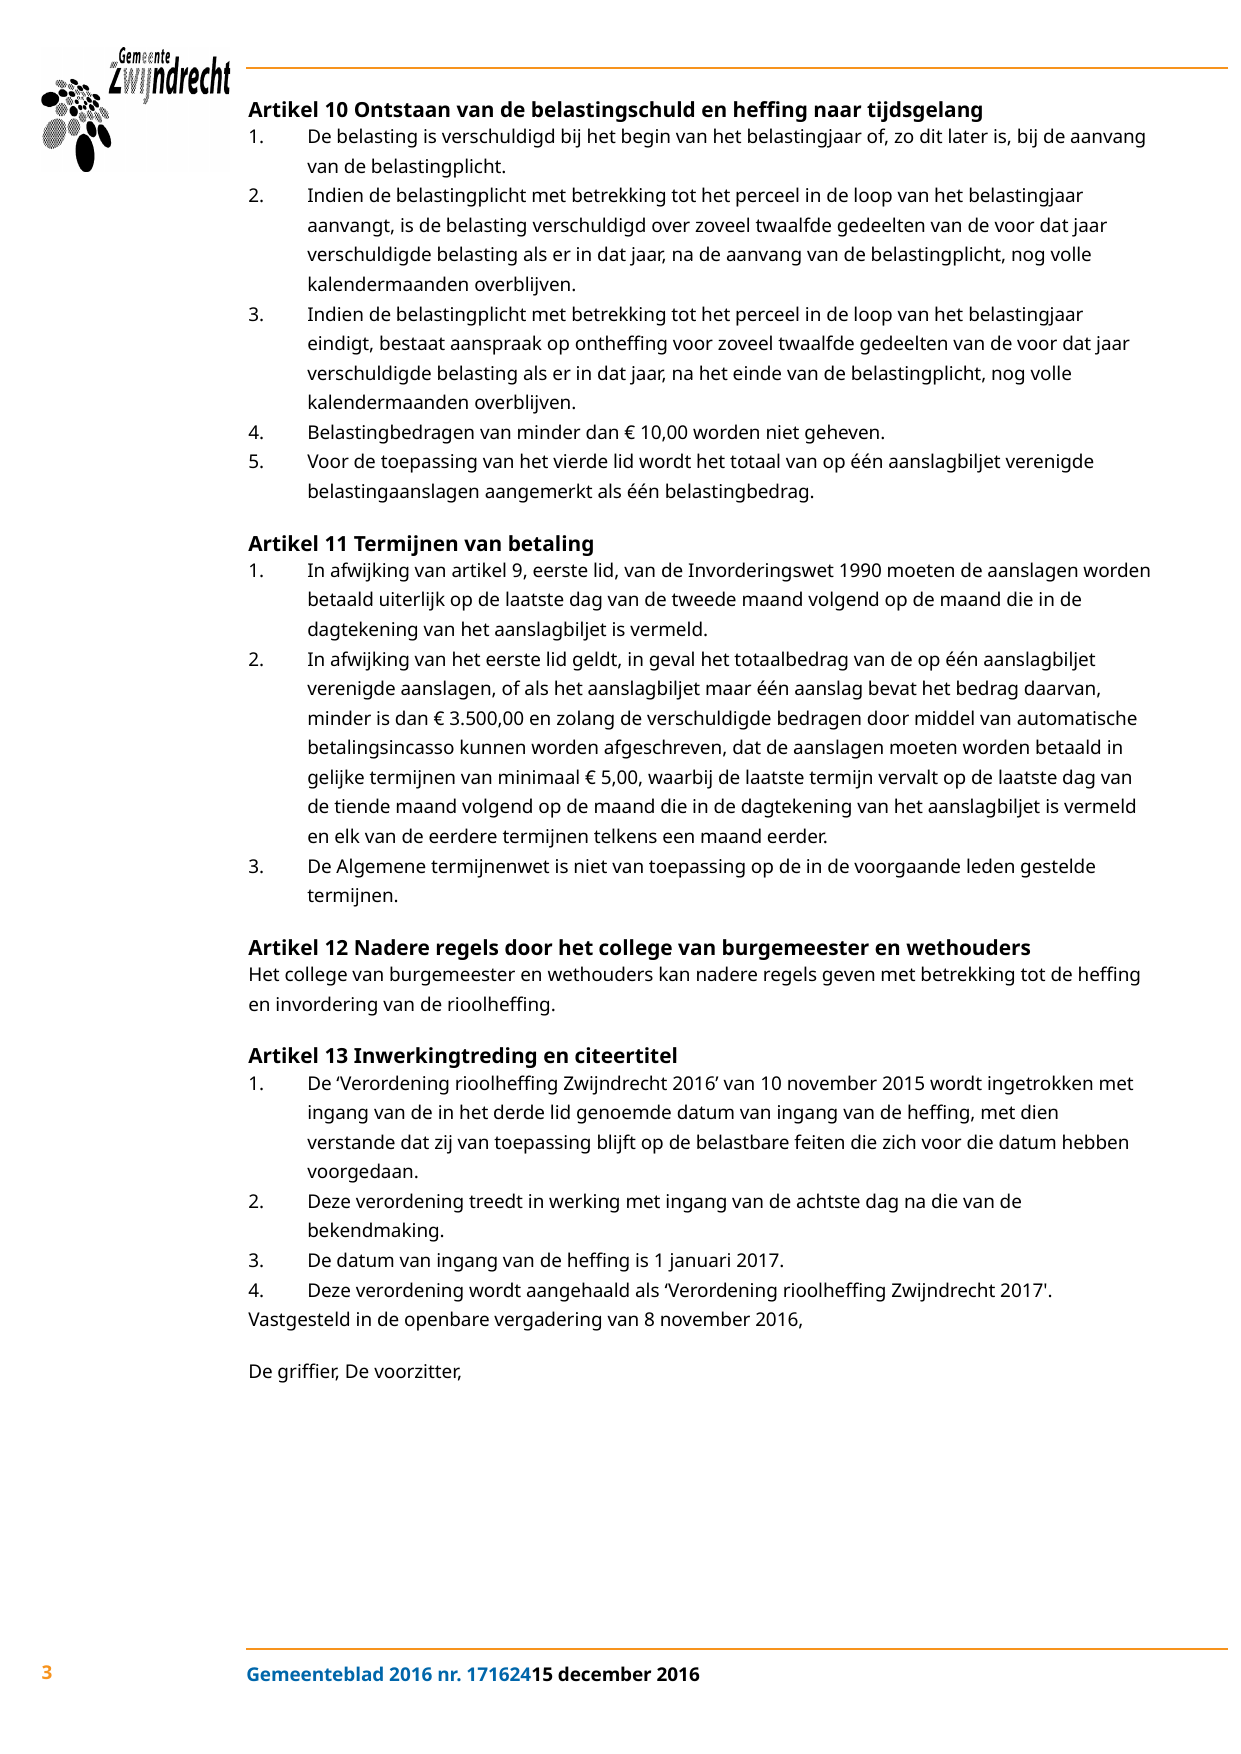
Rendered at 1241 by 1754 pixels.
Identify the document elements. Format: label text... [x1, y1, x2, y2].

list Indien de belastingplicht met betrekking tot het perceel in de loop van het belastingjaar aanvangt, is de belasting verschuldigd over zoveel twaalfde gedeelten van de voor dat jaar verschuldigde belasting als er in dat jaar, na de aanvang van de belastingplicht, nog volle kalendermaanden overblijven. [248, 182, 1152, 297]
text Het college van burgemeester en wethouders kan nadere regels geven met betrekking tot de heffing en invordering van de rioolheffing. [248, 961, 1152, 1017]
text Artikel 10 Ontstaan van de belastingschuld en heffing naar tijdsgelang [248, 95, 1152, 123]
list Belastingbedragen van minder dan € 10,00 worden niet geheven. [248, 419, 1152, 445]
list De Algemene termijnenwet is niet van toepassing op de in de voorgaande leden gestelde termijnen. [248, 853, 1152, 908]
list Deze verordening treedt in werking met ingang van de achtste dag na die van de bekendmaking. [248, 1188, 1152, 1243]
text De griffier, De voorzitter, [248, 1358, 1152, 1384]
list De belasting is verschuldigd bij het begin van het belastingjaar of, zo dit later is, bij de aanvang van de belastingplicht. [248, 123, 1152, 178]
list In afwijking van artikel 9, eerste lid, van de Invorderingswet 1990 moeten de aanslagen worden betaald uiterlijk op de laatste dag van de tweede maand volgend op de maand die in de dagtekening van het aanslagbiljet is vermeld. [248, 557, 1152, 642]
list De ‘Verordening rioolheffing Zwijndrecht 2016’ van 10 november 2015 wordt ingetrokken met ingang van de in het derde lid genoemde datum van ingang van de heffing, met dien verstande dat zij van toepassing blijft op de belastbare feiten die zich voor die datum hebben voorgedaan. [248, 1070, 1152, 1184]
text Artikel 13 Inwerkingtreding en citeertitel [248, 1041, 1152, 1070]
text Artikel 12 Nadere regels door het college van burgemeester en wethouders [248, 933, 1152, 961]
picture [41, 47, 231, 172]
list Deze verordening wordt aangehaald als ‘Verordening rioolheffing Zwijndrecht 2017'. [248, 1277, 1152, 1303]
list Voor de toepassing van het vierde lid wordt het totaal van op één aanslagbiljet verenigde belastingaanslagen aangemerkt als één belastingbedrag. [248, 449, 1152, 504]
text Vastgesteld in de openbare vergadering van 8 november 2016, [248, 1306, 1152, 1332]
text Artikel 11 Termijnen van betaling [248, 529, 1152, 557]
list De datum van ingang van de heffing is 1 januari 2017. [248, 1247, 1152, 1273]
list In afwijking van het eerste lid geldt, in geval het totaalbedrag van de op één aanslagbiljet verenigde aanslagen, of als het aanslagbiljet maar één aanslag bevat het bedrag daarvan, minder is dan € 3.500,00 en zolang de verschuldigde bedragen door middel van automatische betalingsincasso kunnen worden afgeschreven, dat de aanslagen moeten worden betaald in gelijke termijnen van minimaal € 5,00, waarbij de laatste termijn vervalt op de laatste dag van de tiende maand volgend op de maand die in de dagtekening van het aanslagbiljet is vermeld en elk van de eerdere termijnen telkens een maand eerder. [248, 646, 1152, 849]
list Indien de belastingplicht met betrekking tot het perceel in de loop van het belastingjaar eindigt, bestaat aanspraak op ontheffing voor zoveel twaalfde gedeelten van de voor dat jaar verschuldigde belasting als er in dat jaar, na het einde van de belastingplicht, nog volle kalendermaanden overblijven. [248, 301, 1152, 415]
